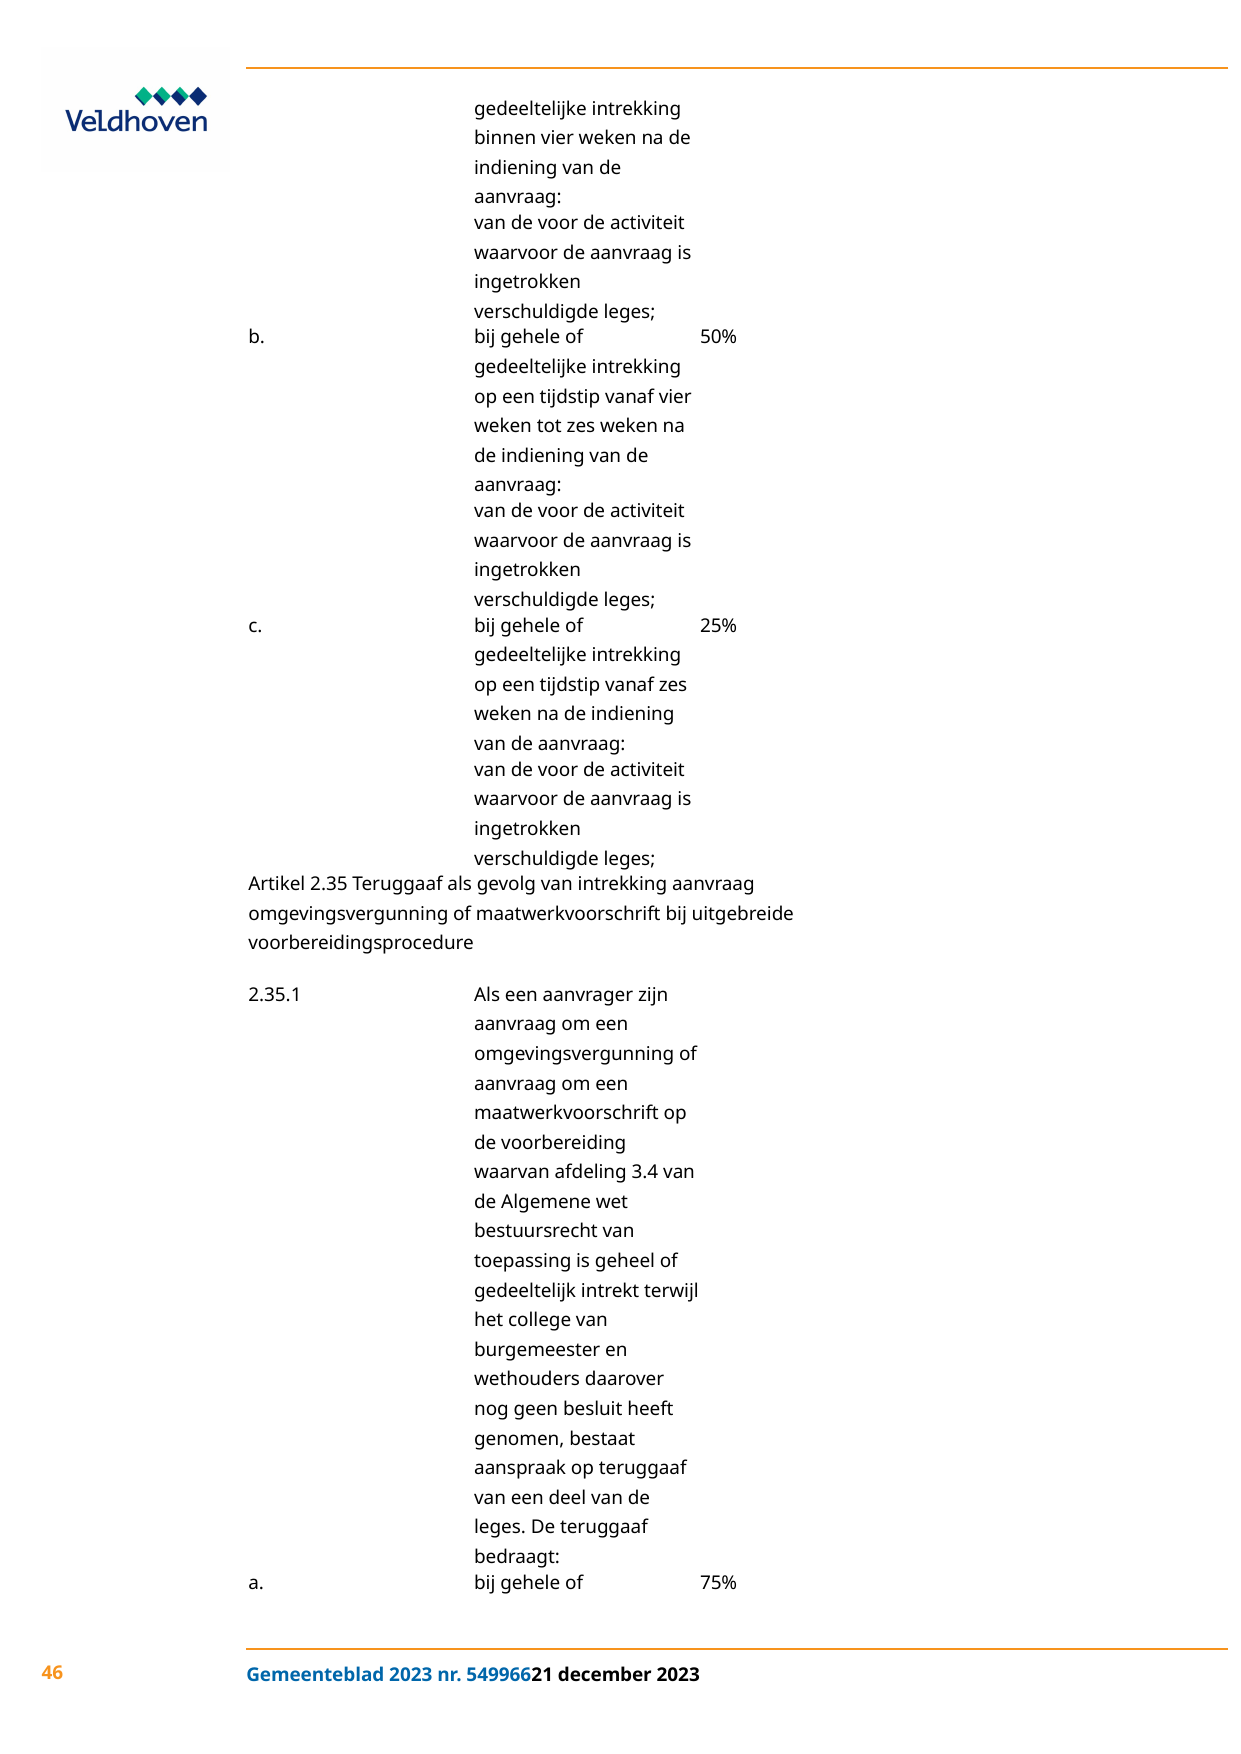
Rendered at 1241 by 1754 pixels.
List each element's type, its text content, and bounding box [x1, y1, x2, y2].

table_cell [248, 955, 474, 981]
table_cell c. [248, 612, 474, 756]
table_cell [700, 955, 926, 981]
table_cell a. [248, 1569, 474, 1594]
picture [41, 47, 231, 172]
table_cell [926, 756, 1152, 870]
table_cell [926, 612, 1152, 756]
table_cell [926, 95, 1152, 209]
table_cell bij gehele of gedeeltelijke intrekking op een tijdstip vanaf zes weken na de indiening van de aanvraag: [474, 612, 700, 756]
table_cell [926, 955, 1152, 981]
table_cell bij gehele of gedeeltelijke intrekking op een tijdstip vanaf vier weken tot zes weken na de indiening van de aanvraag: [474, 324, 700, 497]
table_cell [926, 324, 1152, 497]
table_cell van de voor de activiteit waarvoor de aanvraag is ingetrokken verschuldigde leges; [474, 756, 700, 870]
table_cell [700, 498, 926, 612]
table_cell [248, 209, 474, 324]
table_cell [248, 498, 474, 612]
table_cell Als een aanvrager zijn aanvraag om een omgevingsvergunning of aanvraag om een maatwerkvoorschrift op de voorbereiding waarvan afdeling 3.4 van de Algemene wet bestuursrecht van toepassing is geheel of gedeeltelijk intrekt terwijl het college van burgemeester en wethouders daarover nog geen besluit heeft genomen, bestaat aanspraak op teruggaaf van een deel van de leges. De teruggaaf bedraagt: [474, 981, 700, 1569]
table_cell gedeeltelijke intrekking binnen vier weken na de indiening van de aanvraag: [474, 95, 700, 209]
table_cell 75% [700, 1569, 926, 1594]
table_cell [474, 955, 700, 981]
table_cell [248, 756, 474, 870]
table_cell 25% [700, 612, 926, 756]
table_cell bij gehele of [474, 1569, 700, 1594]
table_cell [926, 870, 1152, 955]
table_cell [700, 209, 926, 324]
table_cell van de voor de activiteit waarvoor de aanvraag is ingetrokken verschuldigde leges; [474, 209, 700, 324]
table_cell [926, 1569, 1152, 1594]
table_cell [700, 95, 926, 209]
table_cell [926, 209, 1152, 324]
table_cell Artikel 2.35 Teruggaaf als gevolg van intrekking aanvraag omgevingsvergunning of maatwerkvoorschrift bij uitgebreide voorbereidingsprocedure [248, 870, 926, 955]
table_cell 50% [700, 324, 926, 497]
table_cell [700, 981, 926, 1569]
table_cell 2.35.1 [248, 981, 474, 1569]
table_cell b. [248, 324, 474, 497]
table_cell [700, 756, 926, 870]
table_cell van de voor de activiteit waarvoor de aanvraag is ingetrokken verschuldigde leges; [474, 498, 700, 612]
table_cell [926, 981, 1152, 1569]
table_cell [926, 498, 1152, 612]
table_cell [248, 95, 474, 209]
